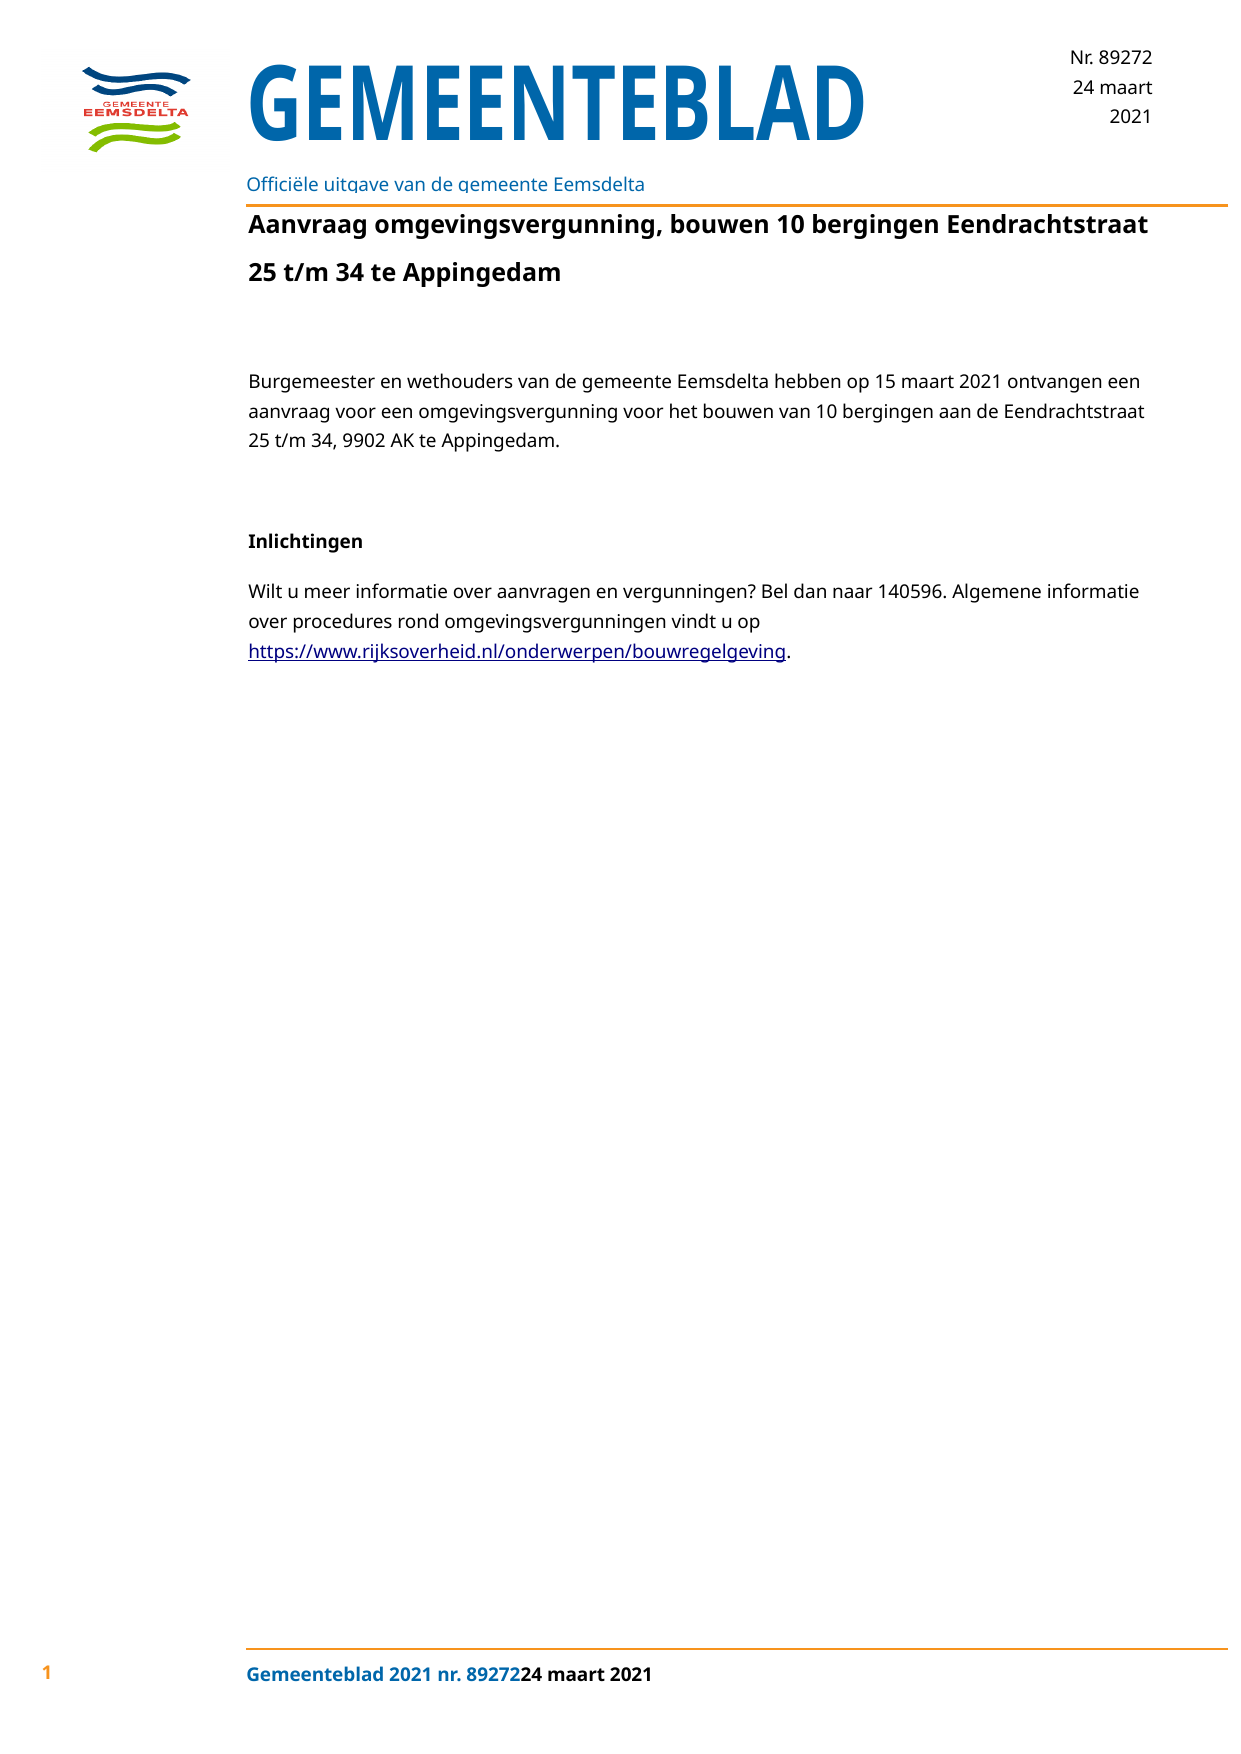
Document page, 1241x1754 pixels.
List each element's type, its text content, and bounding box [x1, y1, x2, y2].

text Aanvraag omgevingsvergunning, bouwen 10 bergingen Eendrachtstraat 25 t/m 34 te Appingedam [248, 207, 1152, 288]
picture [41, 47, 231, 172]
text Wilt u meer informatie over aanvragen en vergunningen? Bel dan naar 140596. Algemene informatie over procedures rond omgevingsvergunningen vindt u op https://www.rijksoverheid.nl/onderwerpen/bouwregelgeving. [248, 579, 1152, 664]
text Inlichtingen [248, 528, 1152, 554]
text Burgemeester en wethouders van de gemeente Eemsdelta hebben op 15 maart 2021 ontvangen een aanvraag voor een omgevingsvergunning voor het bouwen van 10 bergingen aan de Eendrachtstraat 25 t/m 34, 9902 AK te Appingedam. [248, 368, 1152, 453]
